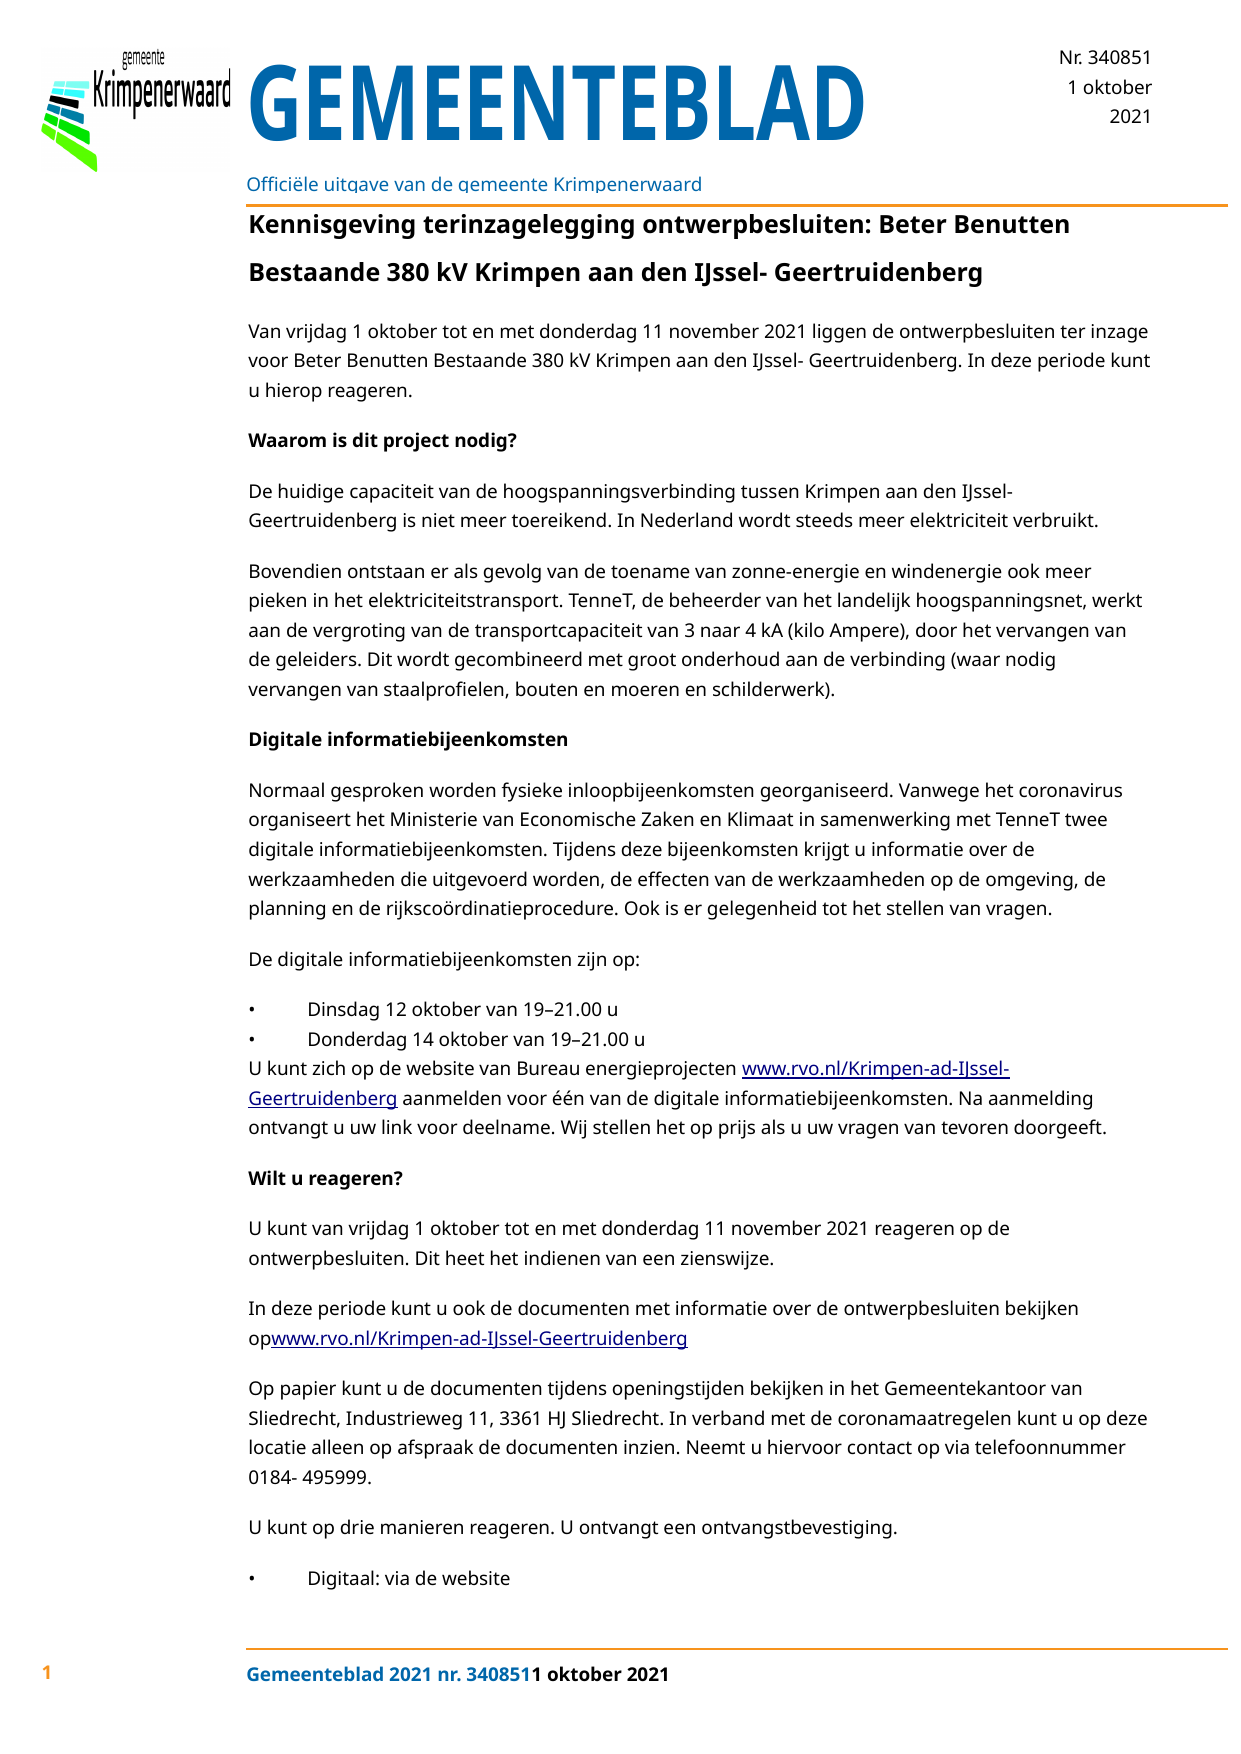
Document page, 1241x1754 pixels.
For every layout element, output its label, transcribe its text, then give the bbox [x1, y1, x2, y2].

text Wilt u reageren? [248, 1165, 1152, 1191]
text Normaal gesproken worden fysieke inloopbijeenkomsten georganiseerd. Vanwege het coronavirus organiseert het Ministerie van Economische Zaken en Klimaat in samenwerking met TenneT twee digitale informatiebijeenkomsten. Tijdens deze bijeenkomsten krijgt u informatie over de werkzaamheden die uitgevoerd worden, de effecten van de werkzaamheden op de omgeving, de planning en de rijkscoördinatieprocedure. Ook is er gelegenheid tot het stellen van vragen. [248, 777, 1152, 921]
text Op papier kunt u de documenten tijdens openingstijden bekijken in het Gemeentekantoor van Sliedrecht, Industrieweg 11, 3361 HJ Sliedrecht. In verband met de coronamaatregelen kunt u op deze locatie alleen op afspraak de documenten inzien. Neemt u hiervoor contact op via telefoonnummer 0184- 495999. [248, 1375, 1152, 1490]
text U kunt zich op de website van Bureau energieprojecten www.rvo.nl/Krimpen-ad-IJssel-Geertruidenberg aanmelden voor één van de digitale informatiebijeenkomsten. Na aanmelding ontvangt u uw link voor deelname. Wij stellen het op prijs als u uw vragen van tevoren doorgeeft. [248, 1055, 1152, 1140]
text Digitale informatiebijeenkomsten [248, 727, 1152, 752]
picture [41, 47, 231, 172]
text De digitale informatiebijeenkomsten zijn op: [248, 946, 1152, 972]
text U kunt van vrijdag 1 oktober tot en met donderdag 11 november 2021 reageren op de ontwerpbesluiten. Dit heet het indienen van een zienswijze. [248, 1215, 1152, 1271]
text Bovendien ontstaan er als gevolg van de toename van zonne-energie en windenergie ook meer pieken in het elektriciteitstransport. TenneT, de beheerder van het landelijk hoogspanningsnet, werkt aan de vergroting van de transportcapaciteit van 3 naar 4 kA (kilo Ampere), door het vervangen van de geleiders. Dit wordt gecombineerd met groot onderhoud aan de verbinding (waar nodig vervangen van staalprofielen, bouten en moeren en schilderwerk). [248, 558, 1152, 702]
list Digitaal: via de website [248, 1565, 1152, 1591]
text Kennisgeving terinzagelegging ontwerpbesluiten: Beter Benutten Bestaande 380 kV Krimpen aan den IJssel- Geertruidenberg [248, 207, 1152, 288]
text U kunt op drie manieren reageren. U ontvangt een ontvangstbevestiging. [248, 1514, 1152, 1540]
list Dinsdag 12 oktober van 19–21.00 u [248, 996, 1152, 1022]
text In deze periode kunt u ook de documenten met informatie over de ontwerpbesluiten bekijken opwww.rvo.nl/Krimpen-ad-IJssel-Geertruidenberg [248, 1295, 1152, 1351]
text Van vrijdag 1 oktober tot en met donderdag 11 november 2021 liggen de ontwerpbesluiten ter inzage voor Beter Benutten Bestaande 380 kV Krimpen aan den IJssel- Geertruidenberg. In deze periode kunt u hierop reageren. [248, 318, 1152, 403]
list Donderdag 14 oktober van 19–21.00 u [248, 1026, 1152, 1052]
text De huidige capaciteit van de hoogspanningsverbinding tussen Krimpen aan den IJssel- Geertruidenberg is niet meer toereikend. In Nederland wordt steeds meer elektriciteit verbruikt. [248, 478, 1152, 533]
text Waarom is dit project nodig? [248, 427, 1152, 453]
